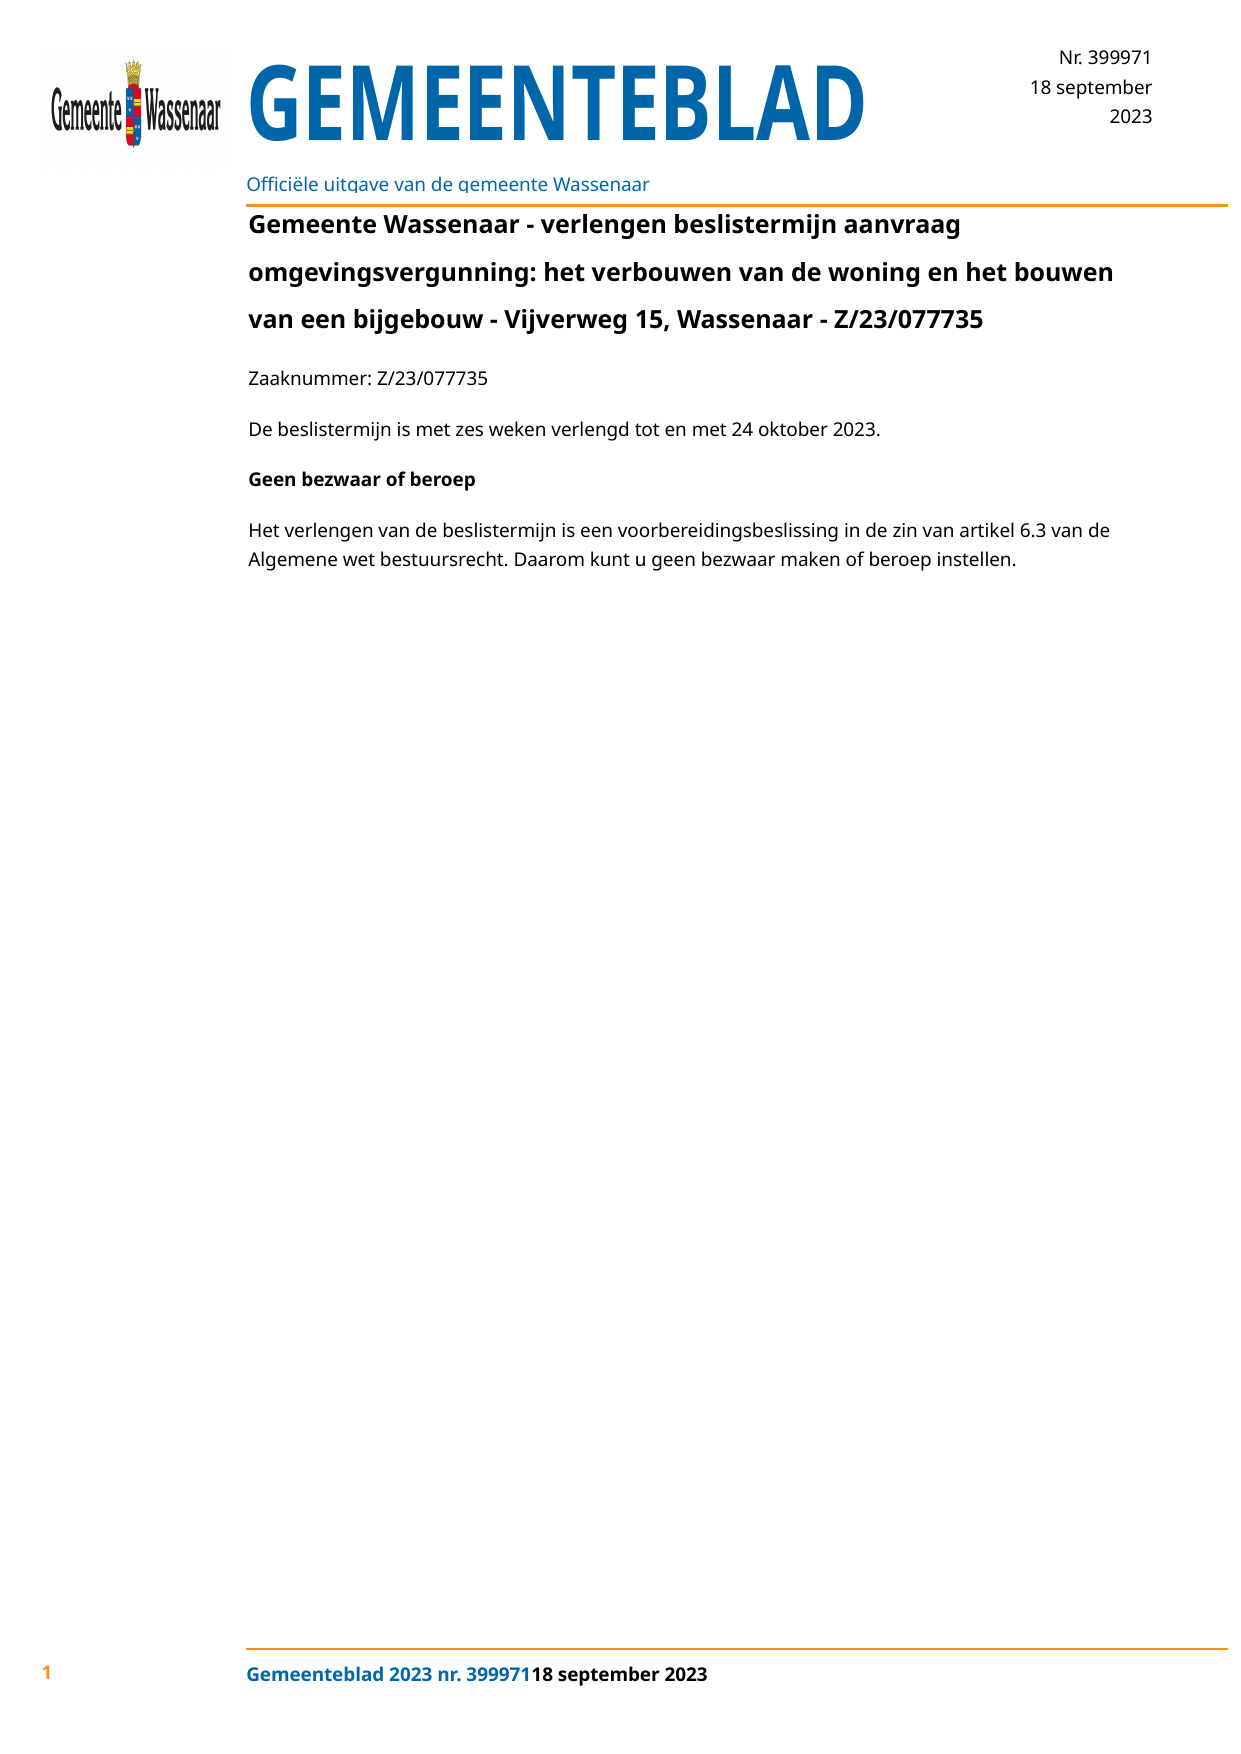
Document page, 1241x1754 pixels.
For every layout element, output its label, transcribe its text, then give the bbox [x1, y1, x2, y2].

text De beslistermijn is met zes weken verlengd tot en met 24 oktober 2023. [248, 416, 1152, 442]
text Het verlengen van de beslistermijn is een voorbereidingsbeslissing in de zin van artikel 6.3 van de Algemene wet bestuursrecht. Daarom kunt u geen bezwaar maken of beroep instellen. [248, 517, 1152, 572]
text Zaaknummer: Z/23/077735 [248, 366, 1152, 391]
picture [41, 47, 231, 172]
text Gemeente Wassenaar - verlengen beslistermijn aanvraag omgevingsvergunning: het verbouwen van de woning en het bouwen van een bijgebouw - Vijverweg 15, Wassenaar - Z/23/077735 [248, 207, 1152, 336]
text Geen bezwaar of beroep [248, 466, 1152, 492]
